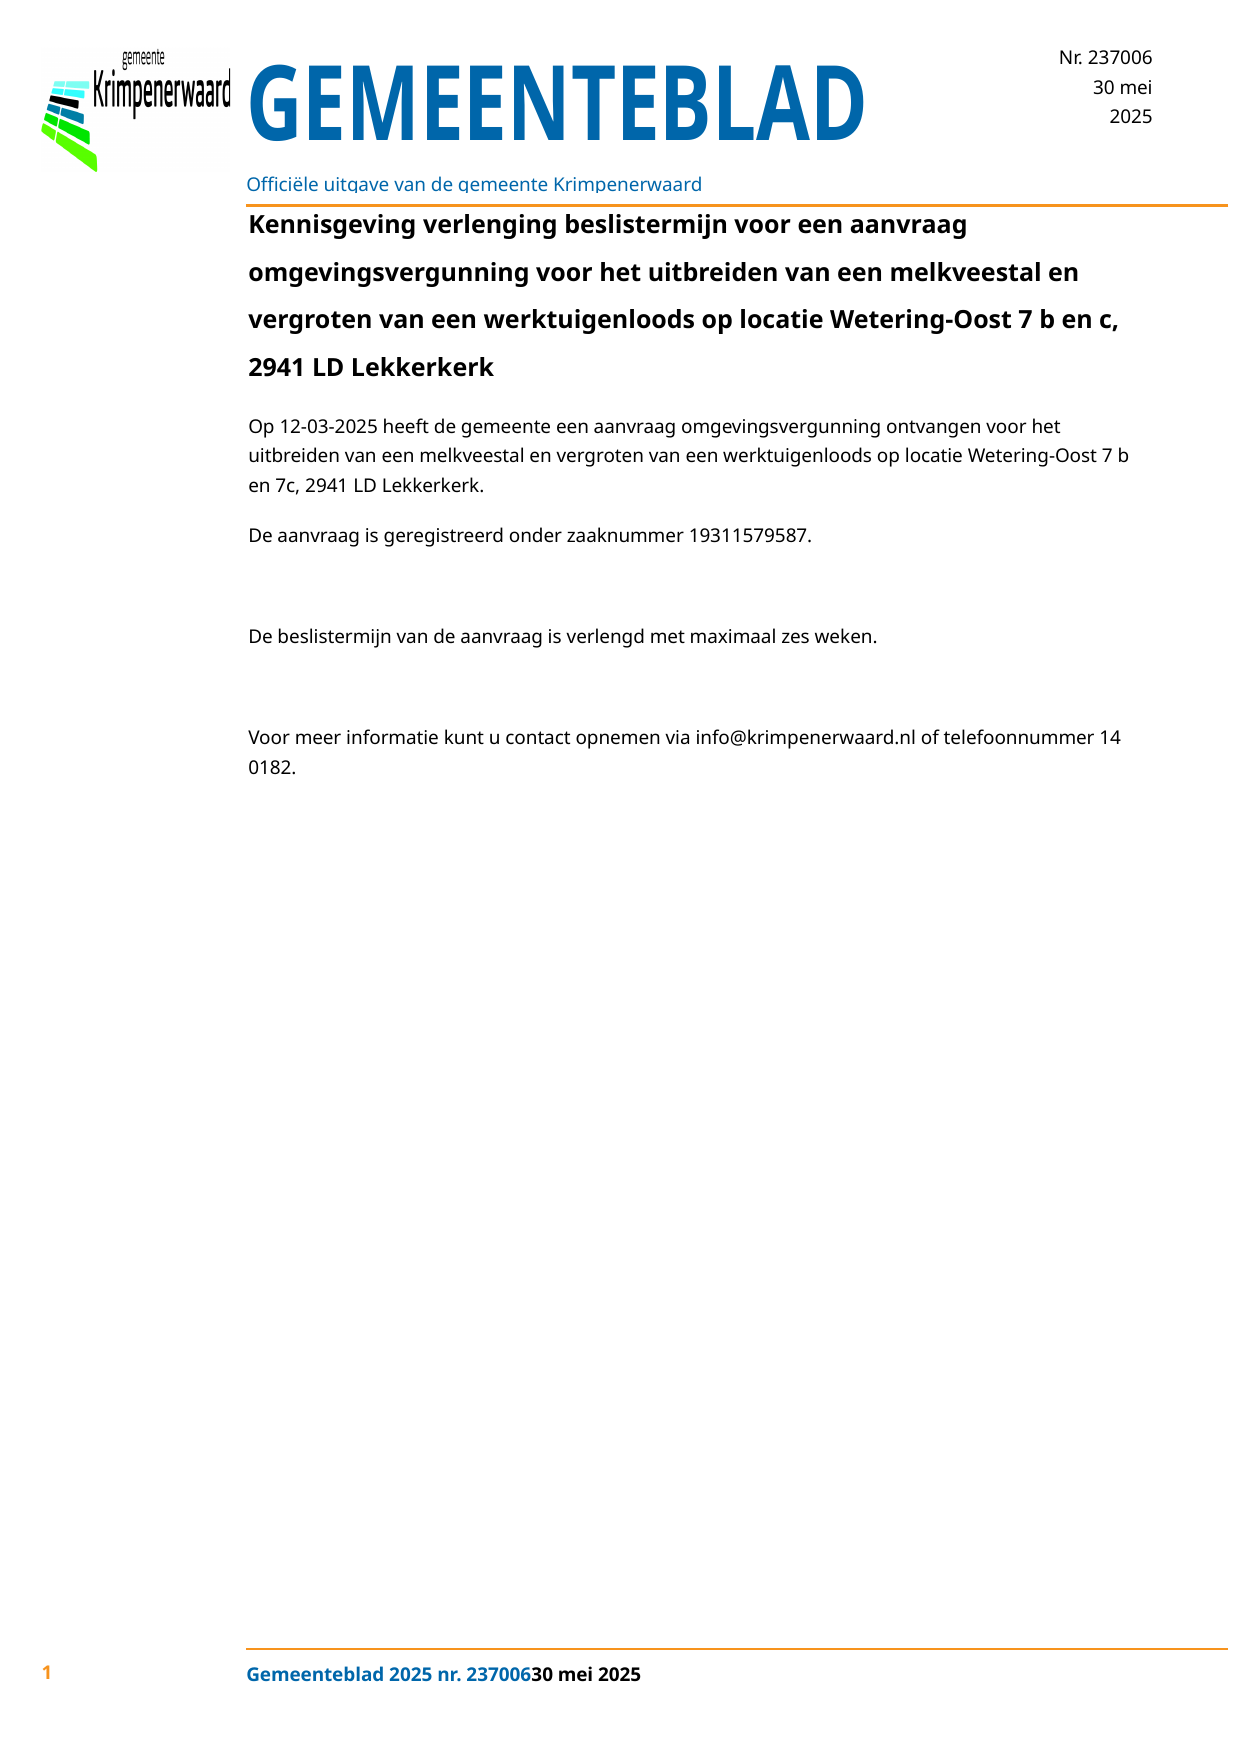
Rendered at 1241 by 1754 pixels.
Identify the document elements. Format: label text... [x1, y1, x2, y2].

text Op 12-03-2025 heeft de gemeente een aanvraag omgevingsvergunning ontvangen voor het uitbreiden van een melkveestal en vergroten van een werktuigenloods op locatie Wetering-Oost 7 b en 7c, 2941 LD Lekkerkerk. [248, 413, 1152, 498]
text De aanvraag is geregistreerd onder zaaknummer 19311579587. [248, 523, 1152, 548]
text De beslistermijn van de aanvraag is verlengd met maximaal zes weken. [248, 623, 1152, 649]
text Voor meer informatie kunt u contact opnemen via info@krimpenerwaard.nl of telefoonnummer 14 0182. [248, 724, 1152, 780]
text Kennisgeving verlenging beslistermijn voor een aanvraag omgevingsvergunning voor het uitbreiden van een melkveestal en vergroten van een werktuigenloods op locatie Wetering-Oost 7 b en c, 2941 LD Lekkerkerk [248, 207, 1152, 384]
picture [41, 47, 231, 172]
